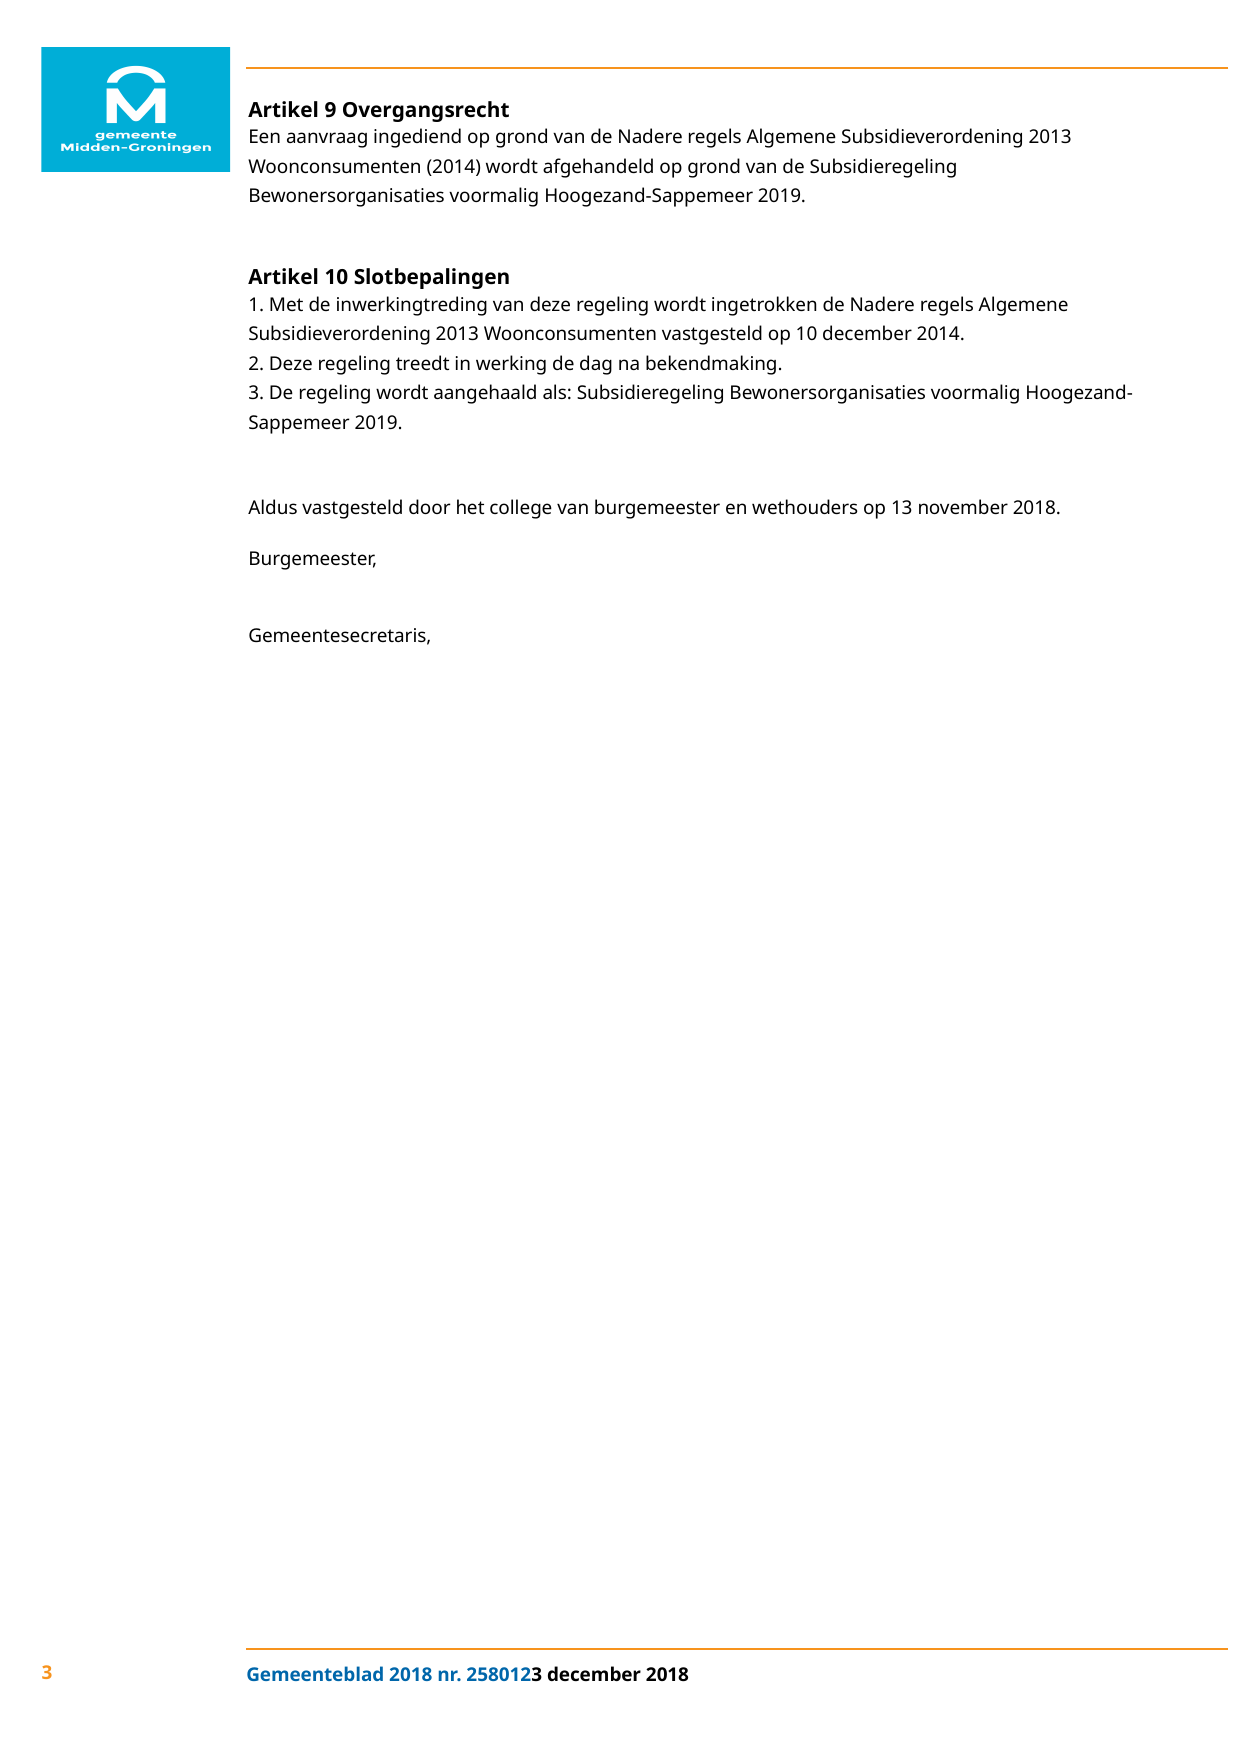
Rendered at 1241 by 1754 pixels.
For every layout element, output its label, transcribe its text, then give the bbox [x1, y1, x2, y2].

text Gemeentesecretaris, [248, 623, 1152, 648]
text 3. De regeling wordt aangehaald als: Subsidieregeling Bewonersorganisaties voormalig Hoogezand-Sappemeer 2019. [248, 379, 1152, 435]
text Aldus vastgesteld door het college van burgemeester en wethouders op 13 november 2018. [248, 494, 1152, 520]
picture [107, 89, 165, 122]
text Artikel 9 Overgangsrecht [248, 95, 1152, 123]
text Artikel 10 Slotbepalingen [248, 262, 1152, 291]
picture [184, 146, 190, 153]
text Een aanvraag ingediend op grond van de Nadere regels Algemene Subsidieverordening 2013 Woonconsumenten (2014) wordt afgehandeld op grond van de Subsidieregeling Bewonersorganisaties voormalig Hoogezand-Sappemeer 2019. [248, 123, 1152, 208]
text Burgemeester, [248, 546, 1152, 571]
picture [108, 66, 164, 82]
text 1. Met de inwerkingtreding van deze regeling wordt ingetrokken de Nadere regels Algemene Subsidieverordening 2013 Woonconsumenten vastgesteld op 10 december 2014. [248, 291, 1152, 346]
text 2. Deze regeling treedt in werking de dag na bekendmaking. [248, 350, 1152, 376]
